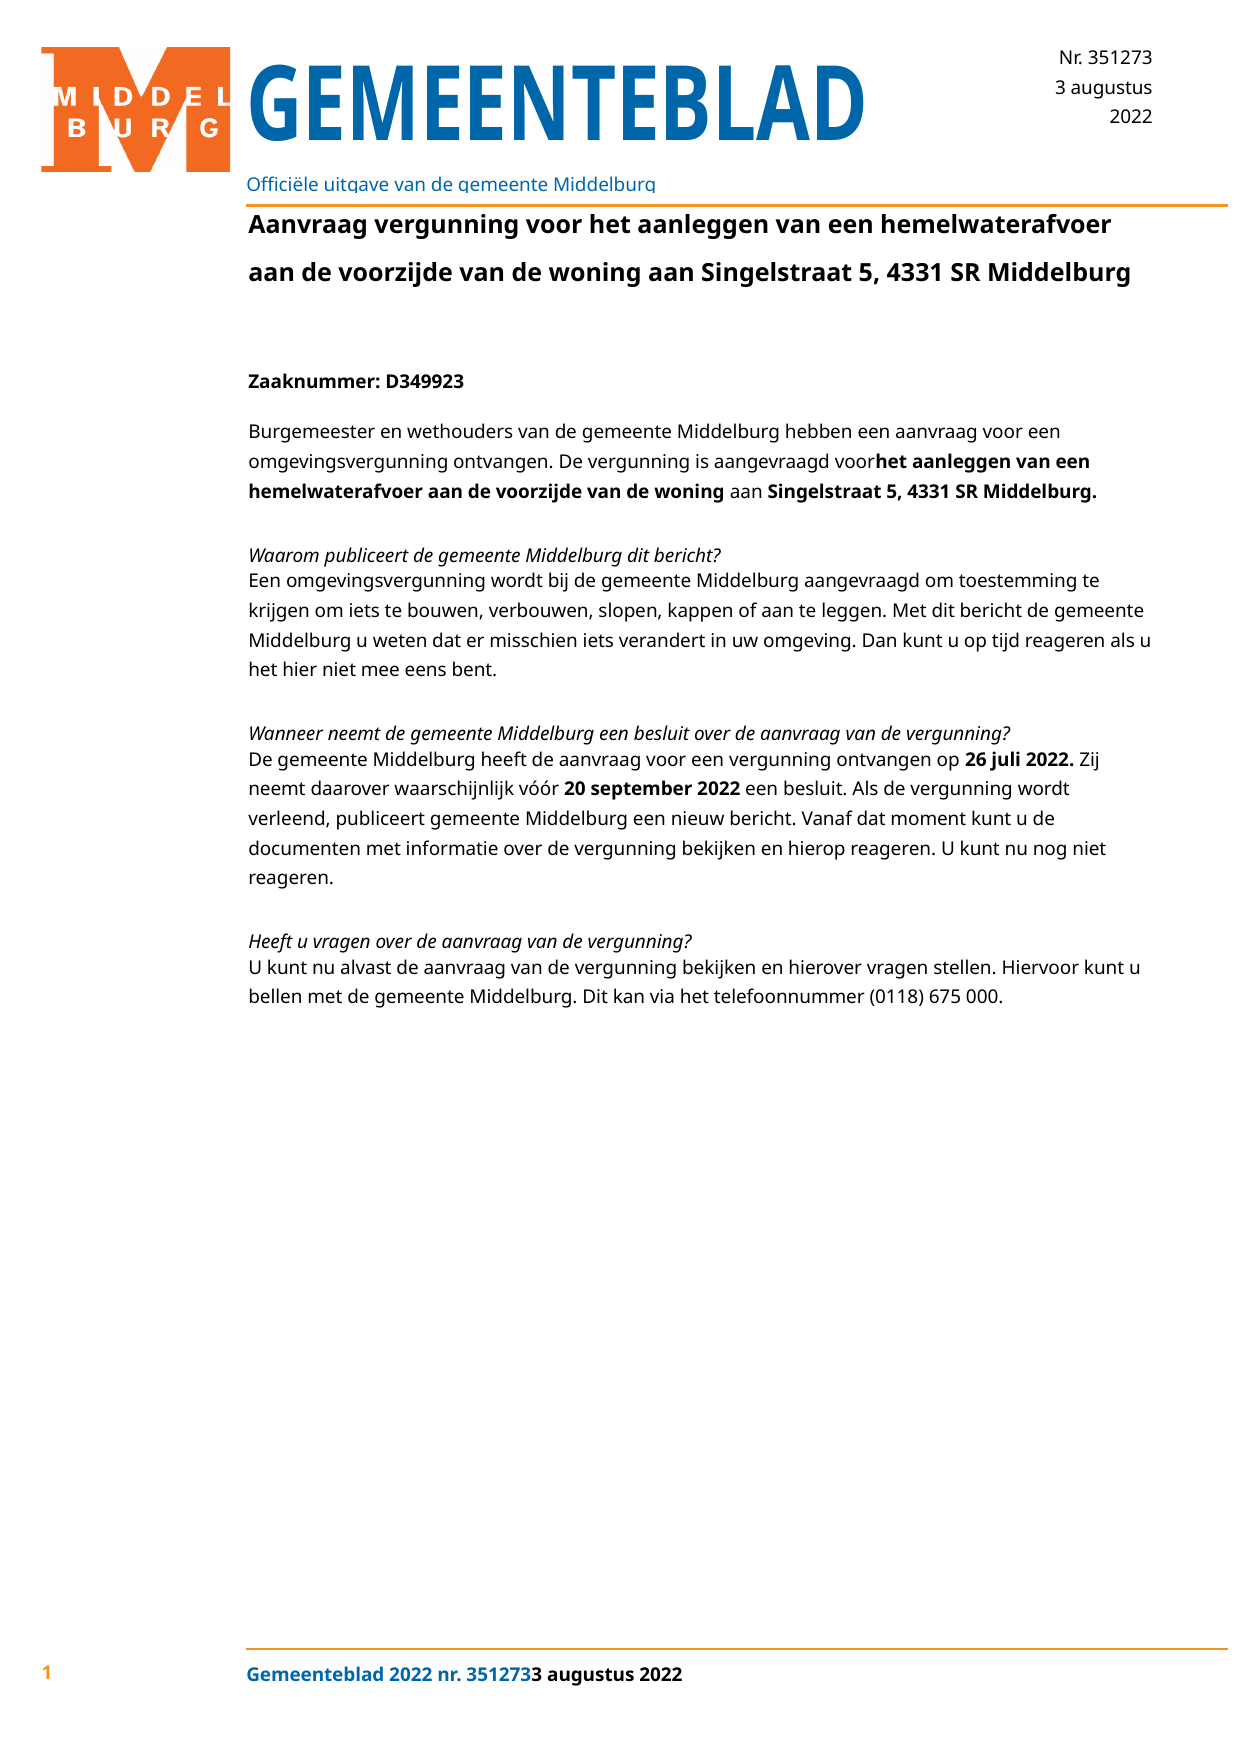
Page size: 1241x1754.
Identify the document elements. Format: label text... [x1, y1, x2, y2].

text Burgemeester en wethouders van de gemeente Middelburg hebben een aanvraag voor een omgevingsvergunning ontvangen. De vergunning is aangevraagd voorhet aanleggen van een hemelwaterafvoer aan de voorzijde van de woning aan Singelstraat 5, 4331 SR Middelburg. [248, 419, 1152, 504]
text Waarom publiceert de gemeente Middelburg dit bericht? [248, 542, 1152, 568]
text Zaaknummer: D349923 [248, 368, 1152, 394]
text Wanneer neemt de gemeente Middelburg een besluit over de aanvraag van de vergunning? [248, 720, 1152, 746]
text Een omgevingsvergunning wordt bij de gemeente Middelburg aangevraagd om toestemming te krijgen om iets te bouwen, verbouwen, slopen, kappen of aan te leggen. Met dit bericht de gemeente Middelburg u weten dat er misschien iets verandert in uw omgeving. Dan kunt u op tijd reageren als u het hier niet mee eens bent. [248, 568, 1152, 682]
picture [41, 47, 231, 172]
text Heeft u vragen over de aanvraag van de vergunning? [248, 928, 1152, 954]
text De gemeente Middelburg heeft de aanvraag voor een vergunning ontvangen op 26 juli 2022. Zij neemt daarover waarschijnlijk vóór 20 september 2022 een besluit. Als de vergunning wordt verleend, publiceert gemeente Middelburg een nieuw bericht. Vanaf dat moment kunt u de documenten met informatie over de vergunning bekijken en hierop reageren. U kunt nu nog niet reageren. [248, 746, 1152, 890]
text Aanvraag vergunning voor het aanleggen van een hemelwaterafvoer aan de voorzijde van de woning aan Singelstraat 5, 4331 SR Middelburg [248, 207, 1152, 288]
text U kunt nu alvast de aanvraag van de vergunning bekijken en hierover vragen stellen. Hiervoor kunt u bellen met de gemeente Middelburg. Dit kan via het telefoonnummer (0118) 675 000. [248, 954, 1152, 1009]
